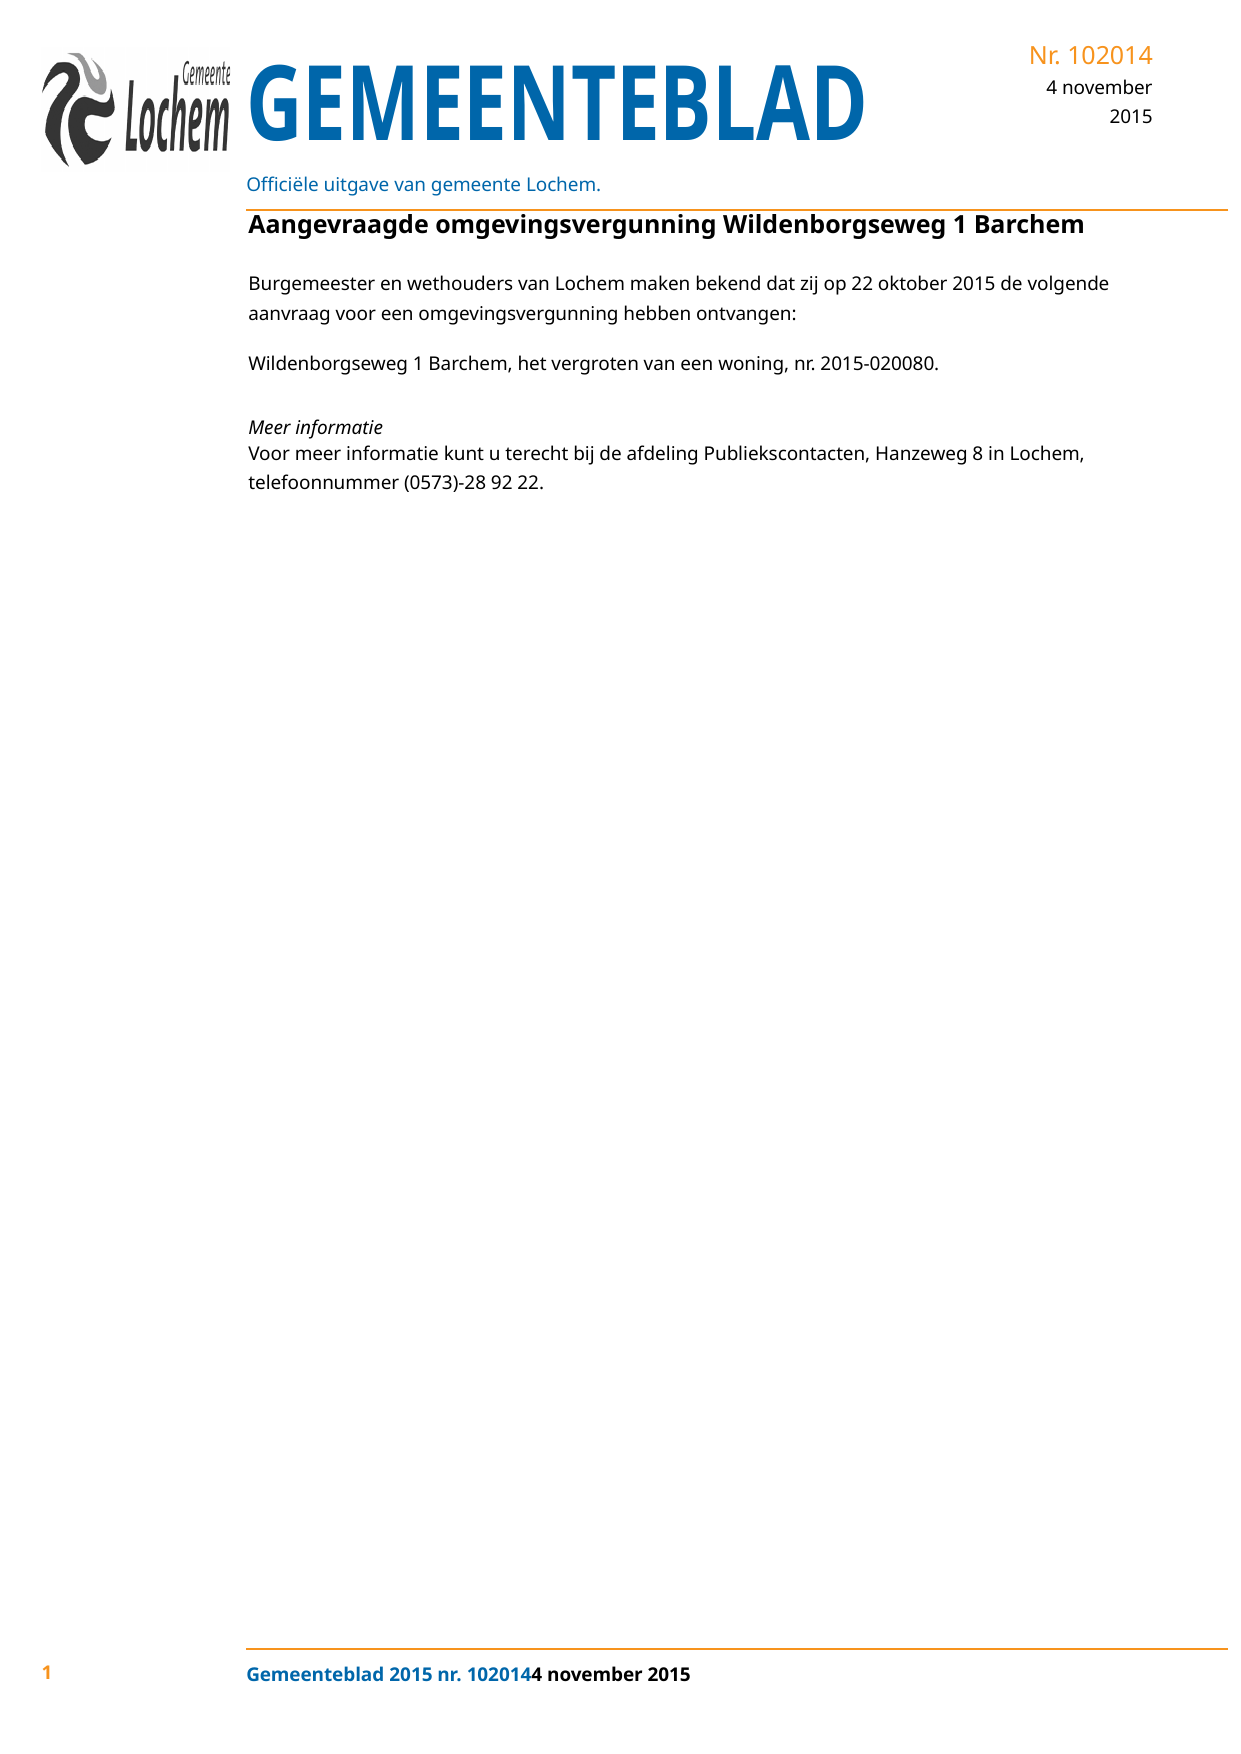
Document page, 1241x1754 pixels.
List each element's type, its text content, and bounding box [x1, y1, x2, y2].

text Meer informatie [248, 414, 1152, 440]
text Voor meer informatie kunt u terecht bij de afdeling Publiekscontacten, Hanzeweg 8 in Lochem, telefoonnummer (0573)-28 92 22. [248, 440, 1152, 495]
text Burgemeester en wethouders van Lochem maken bekend dat zij op 22 oktober 2015 de volgende aanvraag voor een omgevingsvergunning hebben ontvangen: [248, 270, 1152, 326]
text Aangevraagde omgevingsvergunning Wildenborgseweg 1 Barchem [248, 211, 1152, 241]
text Wildenborgseweg 1 Barchem, het vergroten van een woning, nr. 2015-020080. [248, 350, 1152, 376]
picture [41, 47, 231, 172]
